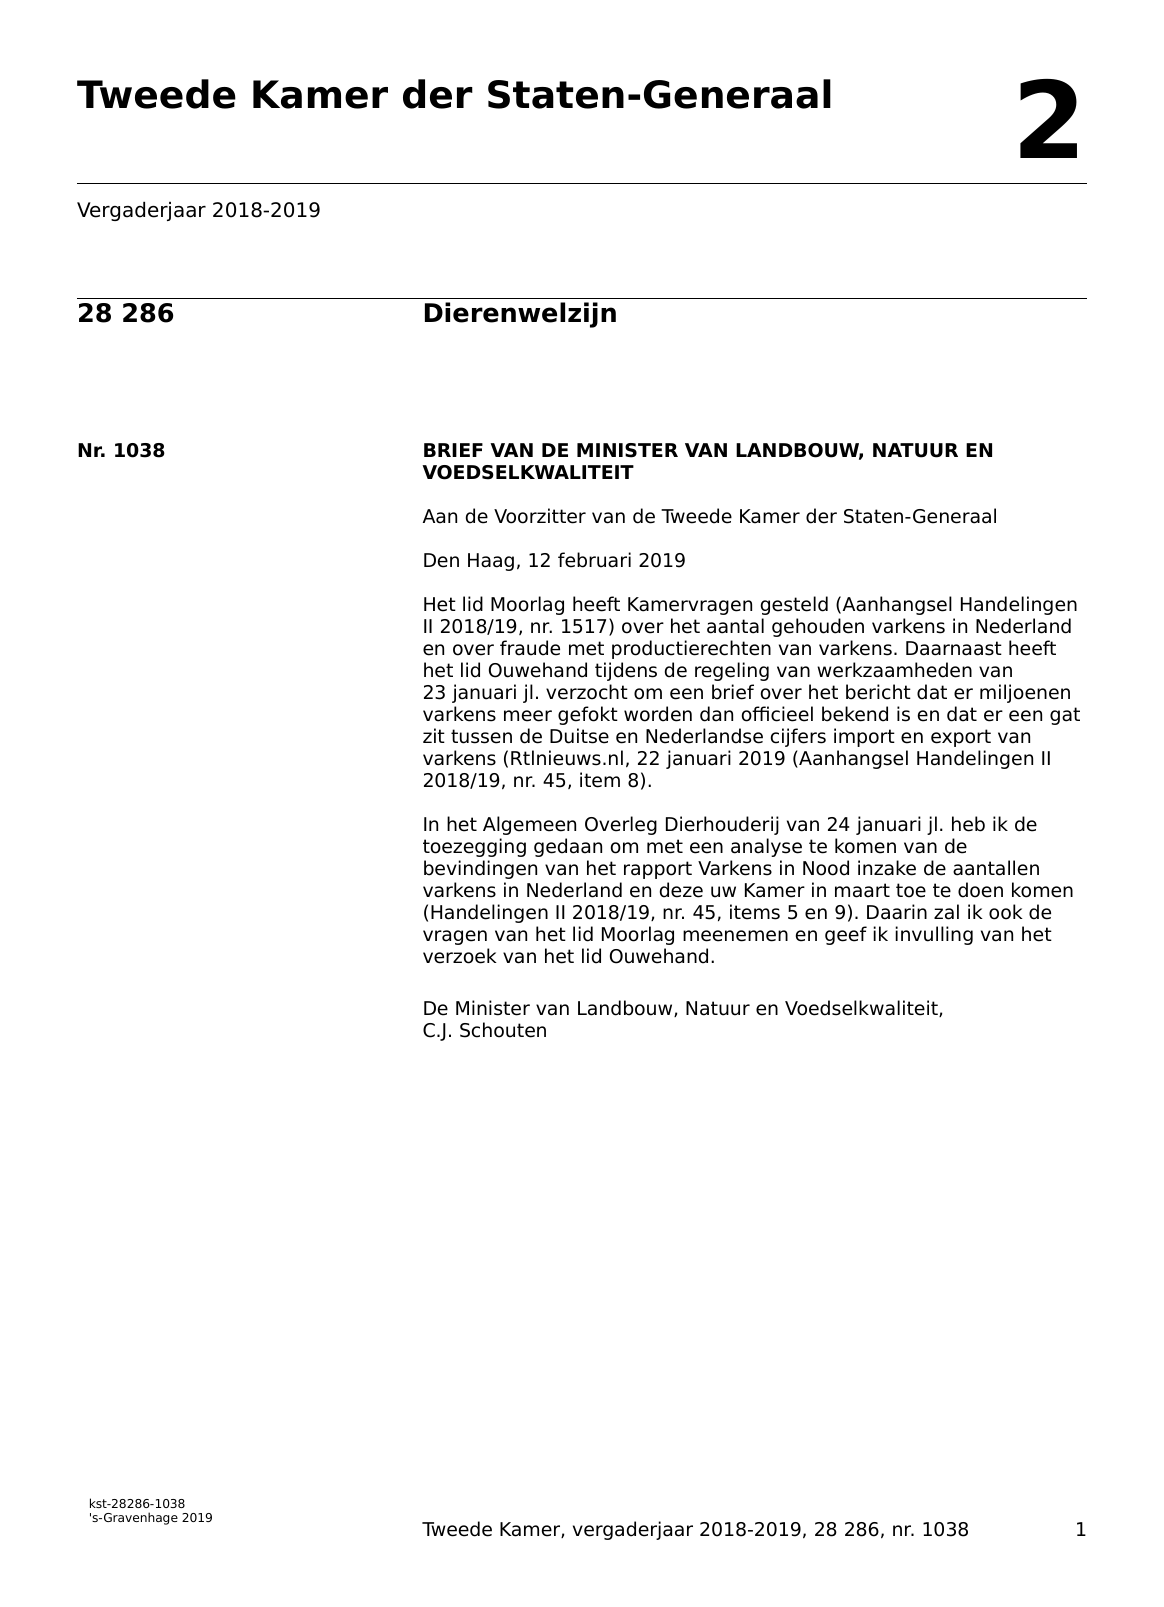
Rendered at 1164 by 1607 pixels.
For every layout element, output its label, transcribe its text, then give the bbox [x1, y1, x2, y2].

table_header Tweede Kamer der Staten-Generaal [77, 59, 886, 183]
text Den Haag, 12 februari 2019 [422, 550, 1087, 572]
text In het Algemeen Overleg Dierhouderij van 24 januari jl. heb ik de toezegging gedaan om met een analyse te komen van de bevindingen van het rapport Varkens in Nood inzake de aantallen varkens in Nederland en deze uw Kamer in maart toe te doen komen (Handelingen II 2018/19, nr. 45, items 5 en 9). Daarin zal ik ook de vragen van het lid Moorlag meenemen en geef ik invulling van het verzoek van het lid Ouwehand. [422, 814, 1087, 968]
text kst-28286-1038 [88, 1497, 323, 1511]
subtitle 28 286 Dierenwelzijn [77, 299, 1087, 329]
text 's-Gravenhage 2019 [88, 1511, 323, 1525]
text Het lid Moorlag heeft Kamervragen gesteld (Aanhangsel Handelingen II 2018/19, nr. 1517) over het aantal gehouden varkens in Nederland en over fraude met productierechten van varkens. Daarnaast heeft het lid Ouwehand tijdens de regeling van werkzaamheden van 23 januari jl. verzocht om een brief over het bericht dat er miljoenen varkens meer gefokt worden dan officieel bekend is en dat er een gat zit tussen de Duitse en Nederlandse cijfers import en export van varkens (Rtlnieuws.nl, 22 januari 2019 (Aanhangsel Handelingen II 2018/19, nr. 45, item 8). [422, 594, 1087, 792]
text Aan de Voorzitter van de Tweede Kamer der Staten-Generaal [422, 506, 1087, 528]
text De Minister van Landbouw, Natuur en Voedselkwaliteit, C.J. Schouten [422, 998, 1087, 1042]
table_header 2 [886, 59, 1087, 183]
table_cell Vergaderjaar 2018-2019 [77, 184, 1087, 298]
subtitle Nr. 1038 BRIEF VAN DE MINISTER VAN LANDBOUW, NATUUR EN VOEDSELKWALITEIT [77, 440, 1087, 484]
